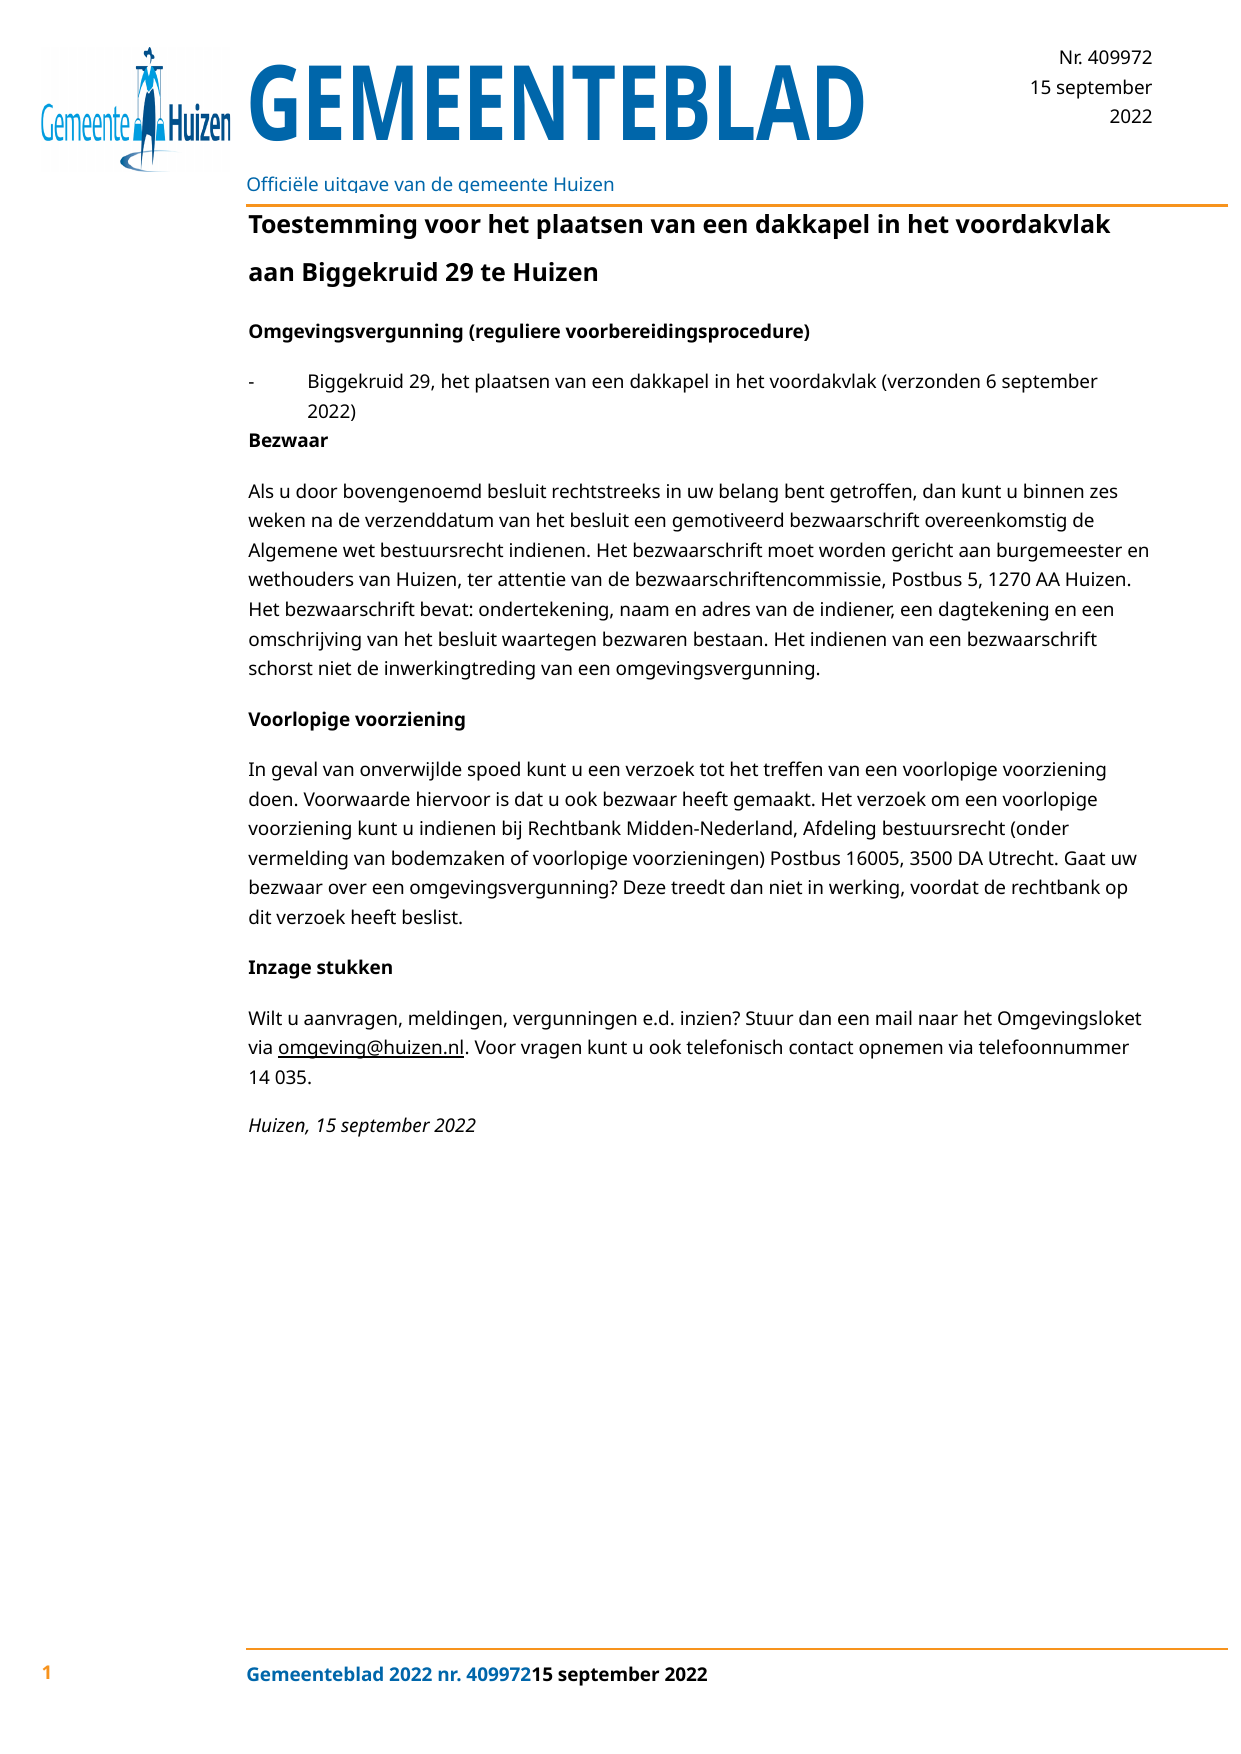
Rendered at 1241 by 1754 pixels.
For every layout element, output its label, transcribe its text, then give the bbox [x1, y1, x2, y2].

text Omgevingsvergunning (reguliere voorbereidingsprocedure) [248, 318, 1152, 344]
text Voorlopige voorziening [248, 706, 1152, 732]
text In geval van onverwijlde spoed kunt u een verzoek tot het treffen van een voorlopige voorziening doen. Voorwaarde hiervoor is dat u ook bezwaar heeft gemaakt. Het verzoek om een voorlopige voorziening kunt u indienen bij Rechtbank Midden-Nederland, Afdeling bestuursrecht (onder vermelding van bodemzaken of voorlopige voorzieningen) Postbus 16005, 3500 DA Utrecht. Gaat uw bezwaar over een omgevingsvergunning? Deze treedt dan niet in werking, voordat de rechtbank op dit verzoek heeft beslist. [248, 756, 1152, 930]
text Inzage stukken [248, 954, 1152, 980]
text Toestemming voor het plaatsen van een dakkapel in het voordakvlak aan Biggekruid 29 te Huizen [248, 207, 1152, 288]
picture [41, 47, 231, 172]
list Biggekruid 29, het plaatsen van een dakkapel in het voordakvlak (verzonden 6 september 2022) [248, 368, 1152, 424]
text Bezwaar [248, 427, 1152, 453]
text Wilt u aanvragen, meldingen, vergunningen e.d. inzien? Stuur dan een mail naar het Omgevingsloket via omgeving@huizen.nl. Voor vragen kunt u ook telefonisch contact opnemen via telefoonnummer 14 035. [248, 1005, 1152, 1090]
text Als u door bovengenoemd besluit rechtstreeks in uw belang bent getroffen, dan kunt u binnen zes weken na de verzenddatum van het besluit een gemotiveerd bezwaarschrift overeenkomstig de Algemene wet bestuursrecht indienen. Het bezwaarschrift moet worden gericht aan burgemeester en wethouders van Huizen, ter attentie van de bezwaarschriftencommissie, Postbus 5, 1270 AA Huizen. Het bezwaarschrift bevat: ondertekening, naam en adres van de indiener, een dagtekening en een omschrijving van het besluit waartegen bezwaren bestaan. Het indienen van een bezwaarschrift schorst niet de inwerkingtreding van een omgevingsvergunning. [248, 478, 1152, 681]
text Huizen, 15 september 2022 [248, 1112, 1152, 1138]
